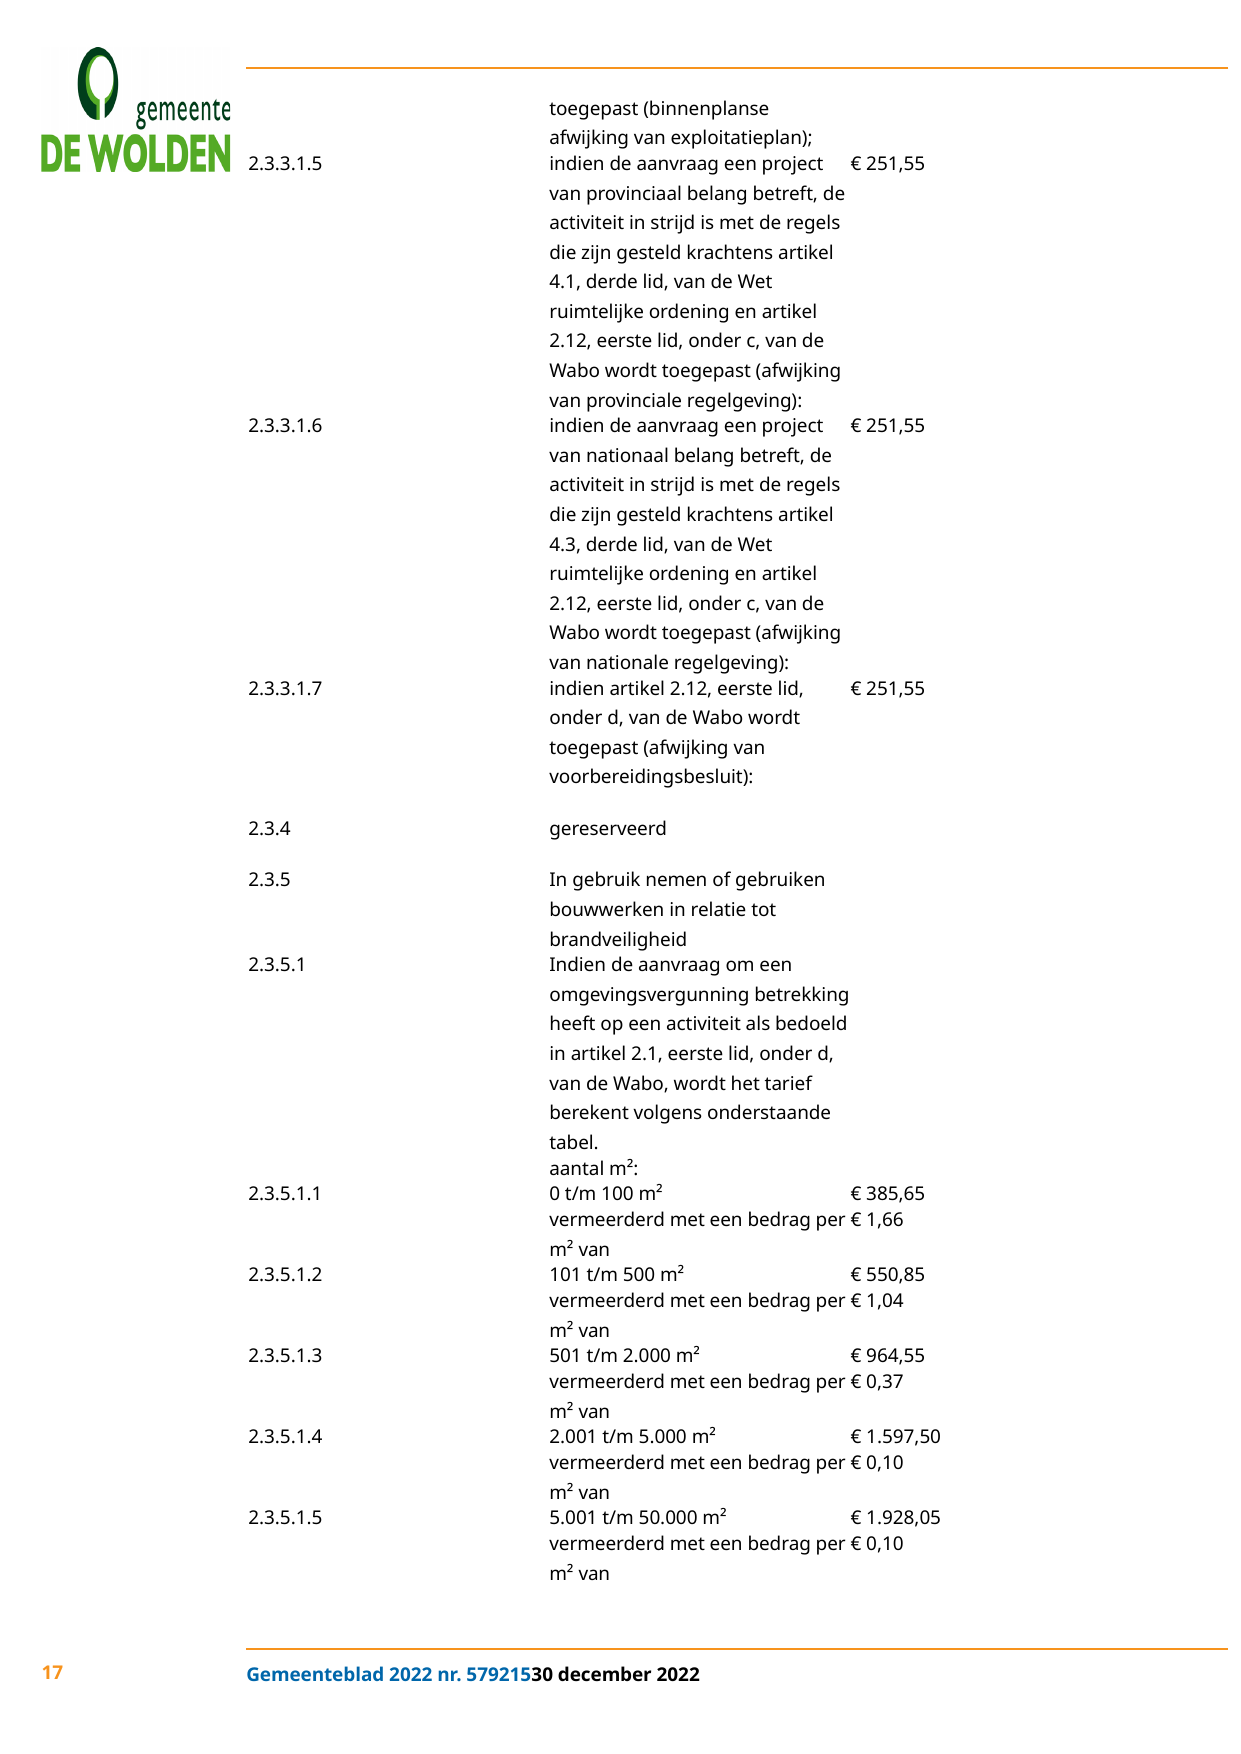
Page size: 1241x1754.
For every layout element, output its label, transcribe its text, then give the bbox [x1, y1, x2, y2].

table_cell € 0,37 [850, 1368, 1152, 1423]
table_cell € 251,55 [850, 675, 1152, 789]
table_cell € 1.928,05 [850, 1505, 1152, 1530]
table_cell 2.001 t/m 5.000 m² [549, 1424, 850, 1449]
table_cell aantal m²: [549, 1155, 850, 1180]
table_cell 2.3.5.1.2 [248, 1261, 549, 1287]
table_cell € 1,04 [850, 1287, 1152, 1342]
table_cell 2.3.5.1 [248, 951, 549, 1155]
table_cell 2.3.5.1.5 [248, 1505, 549, 1530]
table_cell indien de aanvraag een project van nationaal belang betreft, de activiteit in strijd is met de regels die zijn gesteld krachtens artikel 4.3, derde lid, van de Wet ruimtelijke ordening en artikel 2.12, eerste lid, onder c, van de Wabo wordt toegepast (afwijking van nationale regelgeving): [549, 413, 850, 675]
table_cell [248, 1530, 549, 1586]
table_cell vermeerderd met een bedrag per m² van [549, 1368, 850, 1423]
table_cell [850, 841, 1152, 867]
table_cell € 1,66 [850, 1206, 1152, 1261]
table_cell vermeerderd met een bedrag per m² van [549, 1206, 850, 1261]
table_cell € 385,65 [850, 1180, 1152, 1206]
table_cell € 550,85 [850, 1261, 1152, 1287]
table_cell 2.3.3.1.5 [248, 150, 549, 412]
table_cell [248, 95, 549, 150]
table_cell 5.001 t/m 50.000 m² [549, 1505, 850, 1530]
table_cell [248, 1206, 549, 1261]
table_cell [248, 841, 549, 867]
table_cell [850, 951, 1152, 1155]
table_cell € 964,55 [850, 1343, 1152, 1368]
table_cell [248, 1449, 549, 1504]
picture [41, 47, 231, 172]
table_cell € 251,55 [850, 150, 1152, 412]
table_cell 2.3.5.1.3 [248, 1343, 549, 1368]
table_cell 101 t/m 500 m² [549, 1261, 850, 1287]
table_cell [549, 841, 850, 867]
table_cell [850, 815, 1152, 841]
table_cell [248, 1586, 549, 1611]
table_cell [248, 1368, 549, 1423]
table_cell € 251,55 [850, 413, 1152, 675]
table_cell [248, 789, 549, 815]
table_cell € 1.597,50 [850, 1424, 1152, 1449]
table_cell Indien de aanvraag om een omgevingsvergunning betrekking heeft op een activiteit als bedoeld in artikel 2.1, eerste lid, onder d, van de Wabo, wordt het tarief berekent volgens onderstaande tabel. [549, 951, 850, 1155]
table_cell indien de aanvraag een project van provinciaal belang betreft, de activiteit in strijd is met de regels die zijn gesteld krachtens artikel 4.1, derde lid, van de Wet ruimtelijke ordening en artikel 2.12, eerste lid, onder c, van de Wabo wordt toegepast (afwijking van provinciale regelgeving): [549, 150, 850, 412]
table_cell € 0,10 [850, 1530, 1152, 1586]
table_cell [248, 1155, 549, 1180]
table_cell [850, 867, 1152, 951]
table_cell [850, 1155, 1152, 1180]
table_cell € 0,10 [850, 1449, 1152, 1504]
table_cell [850, 1586, 1152, 1611]
table_cell 2.3.5.1.1 [248, 1180, 549, 1206]
table_cell indien artikel 2.12, eerste lid, onder d, van de Wabo wordt toegepast (afwijking van voorbereidingsbesluit): [549, 675, 850, 789]
table_cell [850, 95, 1152, 150]
table_cell 2.3.4 [248, 815, 549, 841]
table_cell 2.3.5 [248, 867, 549, 951]
table_cell 2.3.3.1.6 [248, 413, 549, 675]
table_cell [850, 789, 1152, 815]
table_cell [248, 1287, 549, 1342]
table_cell toegepast (binnenplanse afwijking van exploitatieplan); [549, 95, 850, 150]
table_cell gereserveerd [549, 815, 850, 841]
table_cell vermeerderd met een bedrag per m² van [549, 1449, 850, 1504]
table_cell In gebruik nemen of gebruiken bouwwerken in relatie tot brandveiligheid [549, 867, 850, 951]
table_cell 2.3.3.1.7 [248, 675, 549, 789]
table_cell vermeerderd met een bedrag per m² van [549, 1287, 850, 1342]
table_cell 501 t/m 2.000 m² [549, 1343, 850, 1368]
table_cell 2.3.5.1.4 [248, 1424, 549, 1449]
table_cell [549, 789, 850, 815]
table_cell 0 t/m 100 m² [549, 1180, 850, 1206]
table_cell [549, 1586, 850, 1611]
table_cell vermeerderd met een bedrag per m² van [549, 1530, 850, 1586]
